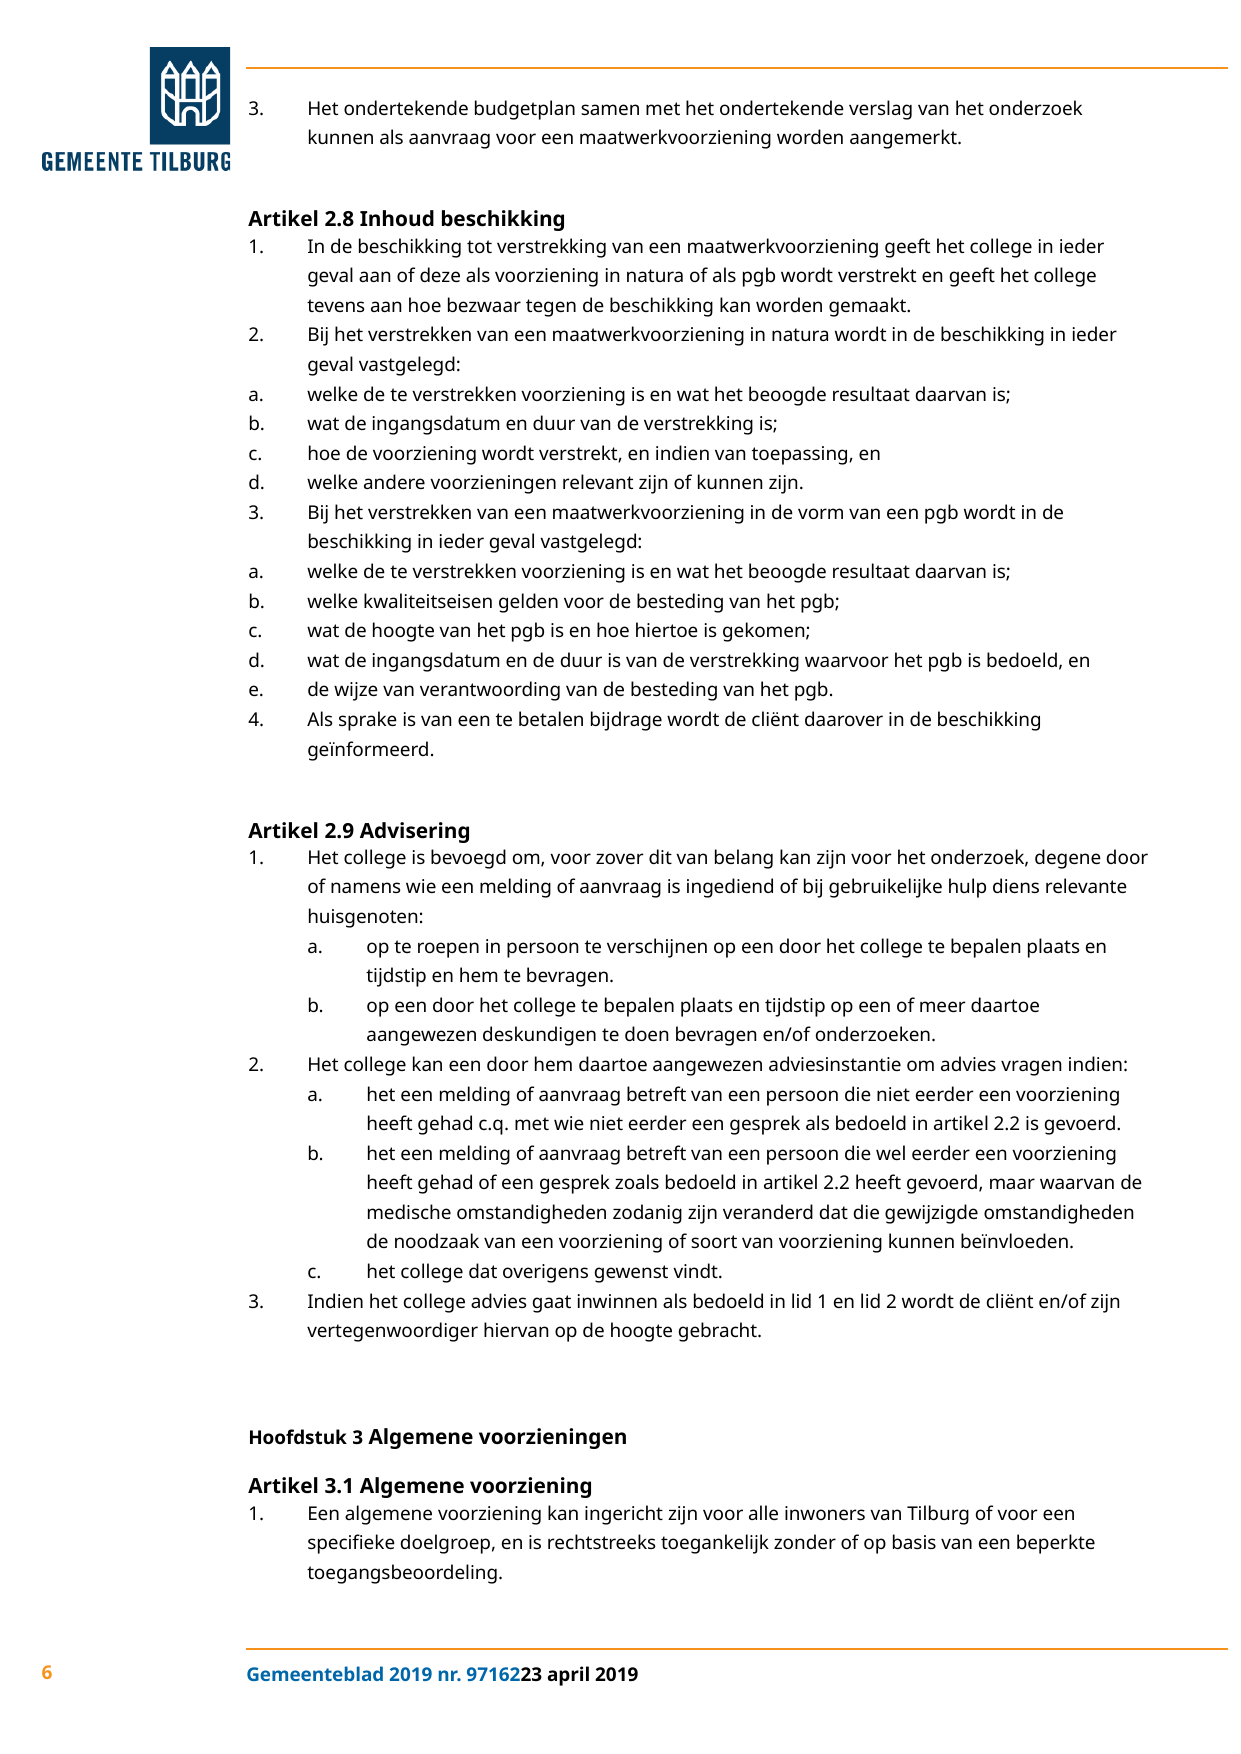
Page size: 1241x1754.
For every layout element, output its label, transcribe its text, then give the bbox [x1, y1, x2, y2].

list op een door het college te bepalen plaats en tijdstip op een of meer daartoe aangewezen deskundigen te doen bevragen en/of onderzoeken. [307, 992, 1152, 1047]
list het een melding of aanvraag betreft van een persoon die niet eerder een voorziening heeft gehad c.q. met wie niet eerder een gesprek als bedoeld in artikel 2.2 is gevoerd. [307, 1081, 1152, 1136]
list het een melding of aanvraag betreft van een persoon die wel eerder een voorziening heeft gehad of een gesprek zoals bedoeld in artikel 2.2 heeft gevoerd, maar waarvan de medische omstandigheden zodanig zijn veranderd dat die gewijzigde omstandigheden de noodzaak van een voorziening of soort van voorziening kunnen beïnvloeden. [307, 1140, 1152, 1254]
text Artikel 2.9 Advisering [248, 816, 1152, 844]
list het college dat overigens gewenst vindt. [307, 1258, 1152, 1284]
list Het college is bevoegd om, voor zover dit van belang kan zijn voor het onderzoek, degene door of namens wie een melding of aanvraag is ingediend of bij gebruikelijke hulp diens relevante huisgenoten: [248, 844, 1152, 929]
list welke de te verstrekken voorziening is en wat het beoogde resultaat daarvan is; [248, 558, 1152, 584]
list Het college kan een door hem daartoe aangewezen adviesinstantie om advies vragen indien: [248, 1051, 1152, 1077]
list wat de hoogte van het pgb is en hoe hiertoe is gekomen; [248, 617, 1152, 643]
list Indien het college advies gaat inwinnen als bedoeld in lid 1 en lid 2 wordt de cliënt en/of zijn vertegenwoordiger hiervan op de hoogte gebracht. [248, 1288, 1152, 1343]
text Artikel 2.8 Inhoud beschikking [248, 204, 1152, 233]
list op te roepen in persoon te verschijnen op een door het college te bepalen plaats en tijdstip en hem te bevragen. [307, 933, 1152, 988]
text Hoofdstuk 3 Algemene voorzieningen [248, 1422, 1152, 1451]
list Een algemene voorziening kan ingericht zijn voor alle inwoners van Tilburg of voor een specifieke doelgroep, en is rechtstreeks toegankelijk zonder of op basis van een beperkte toegangsbeoordeling. [248, 1500, 1152, 1585]
picture [41, 47, 231, 172]
text Artikel 3.1 Algemene voorziening [248, 1472, 1152, 1500]
list Als sprake is van een te betalen bijdrage wordt de cliënt daarover in de beschikking geïnformeerd. [248, 706, 1152, 761]
list In de beschikking tot verstrekking van een maatwerkvoorziening geeft het college in ieder geval aan of deze als voorziening in natura of als pgb wordt verstrekt en geeft het college tevens aan hoe bezwaar tegen de beschikking kan worden gemaakt. [248, 233, 1152, 318]
list Bij het verstrekken van een maatwerkvoorziening in natura wordt in de beschikking in ieder geval vastgelegd: [248, 322, 1152, 377]
list hoe de voorziening wordt verstrekt, en indien van toepassing, en [248, 440, 1152, 466]
list wat de ingangsdatum en duur van de verstrekking is; [248, 410, 1152, 436]
list de wijze van verantwoording van de besteding van het pgb. [248, 677, 1152, 702]
list Bij het verstrekken van een maatwerkvoorziening in de vorm van een pgb wordt in de beschikking in ieder geval vastgelegd: [248, 499, 1152, 554]
list welke andere voorzieningen relevant zijn of kunnen zijn. [248, 469, 1152, 495]
list wat de ingangsdatum en de duur is van de verstrekking waarvoor het pgb is bedoeld, en [248, 647, 1152, 673]
list welke kwaliteitseisen gelden voor de besteding van het pgb; [248, 588, 1152, 613]
list Het ondertekende budgetplan samen met het ondertekende verslag van het onderzoek kunnen als aanvraag voor een maatwerkvoorziening worden aangemerkt. [248, 95, 1152, 150]
list welke de te verstrekken voorziening is en wat het beoogde resultaat daarvan is; [248, 381, 1152, 406]
